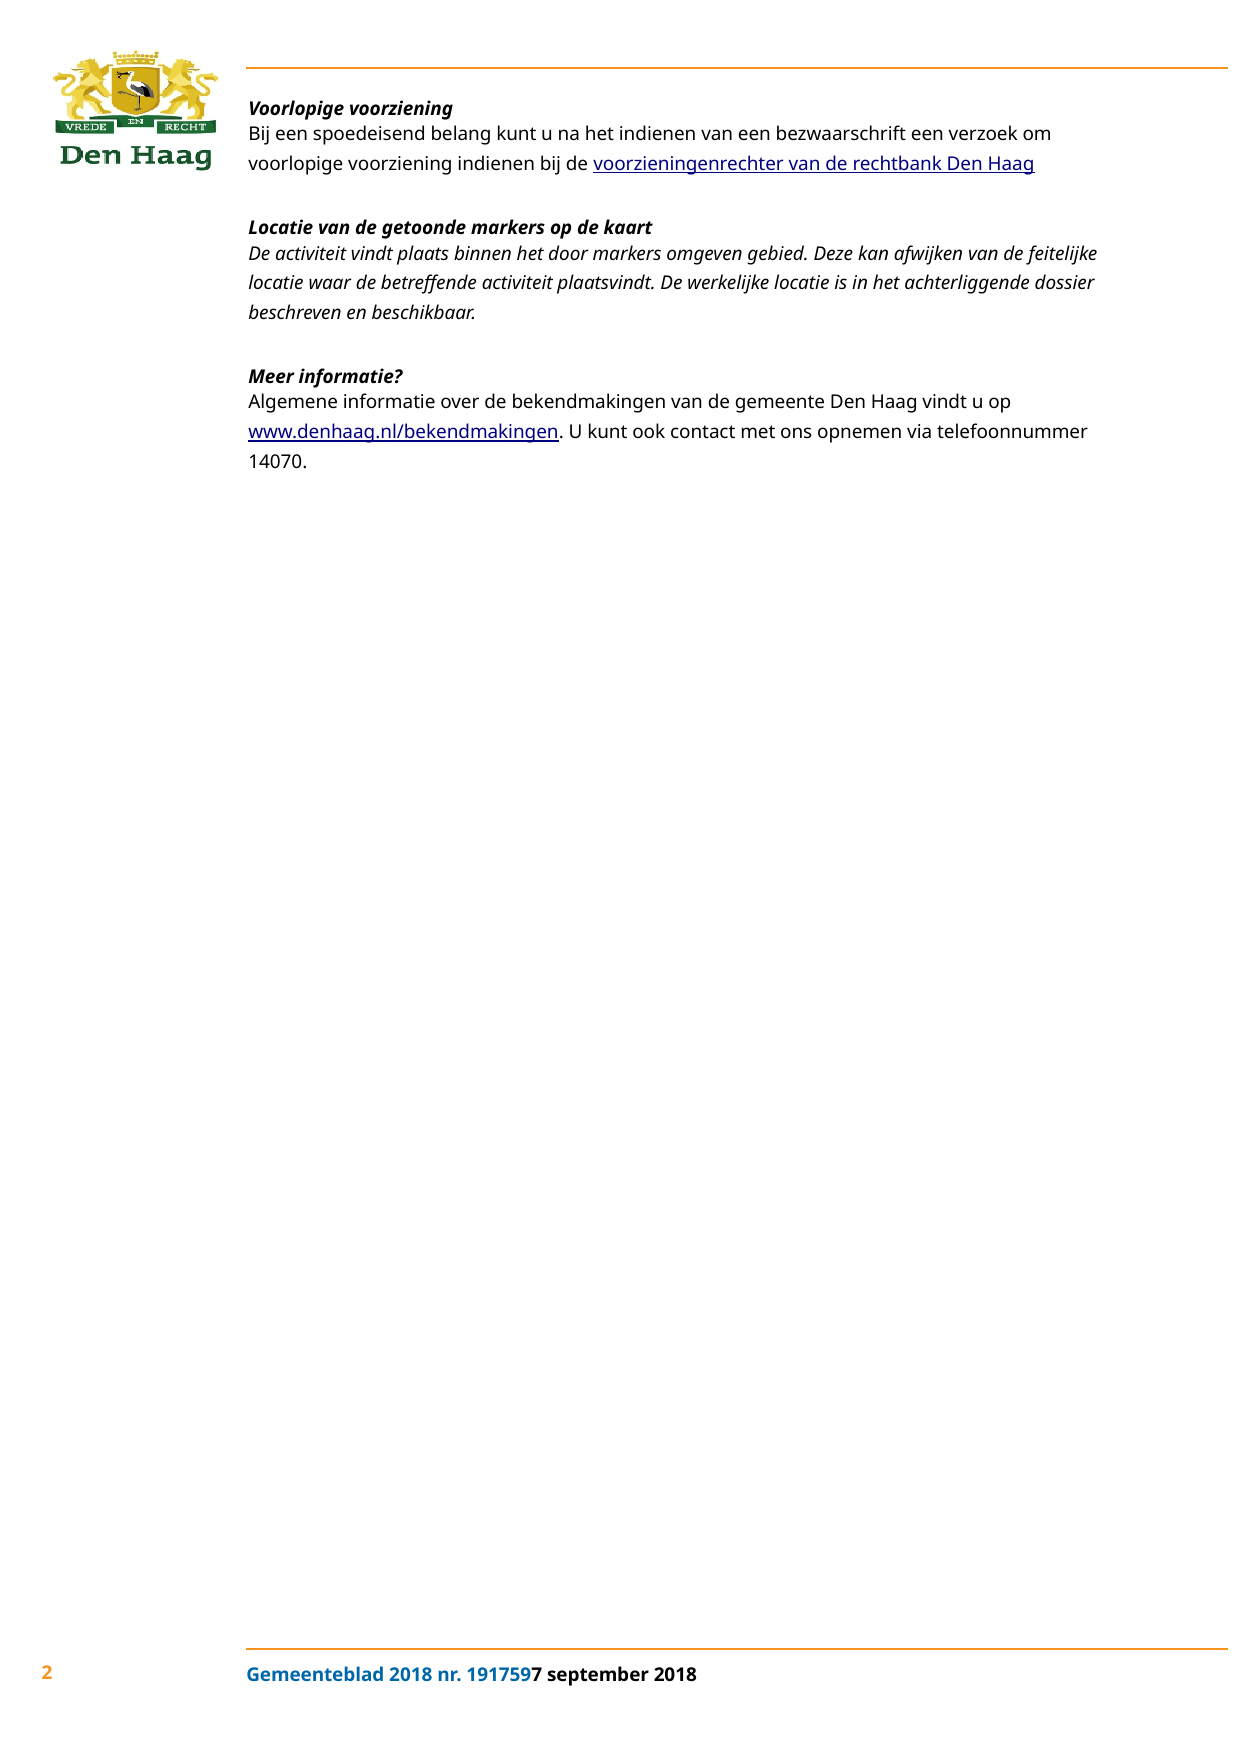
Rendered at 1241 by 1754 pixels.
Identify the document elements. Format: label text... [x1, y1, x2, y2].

text Algemene informatie over de bekendmakingen van de gemeente Den Haag vindt u op www.denhaag.nl/bekendmakingen. U kunt ook contact met ons opnemen via telefoonnummer 14070. [248, 389, 1152, 473]
picture [41, 47, 231, 172]
text Bij een spoedeisend belang kunt u na het indienen van een bezwaarschrift een verzoek om voorlopige voorziening indienen bij de voorzieningenrechter van de rechtbank Den Haag [248, 121, 1152, 176]
text De activiteit vindt plaats binnen het door markers omgeven gebied. Deze kan afwijken van de feitelijke locatie waar de betreffende activiteit plaatsvindt. De werkelijke locatie is in het achterliggende dossier beschreven en beschikbaar. [248, 240, 1152, 325]
text Meer informatie? [248, 363, 1152, 389]
text Locatie van de getoonde markers op de kaart [248, 214, 1152, 240]
text Voorlopige voorziening [248, 95, 1152, 121]
